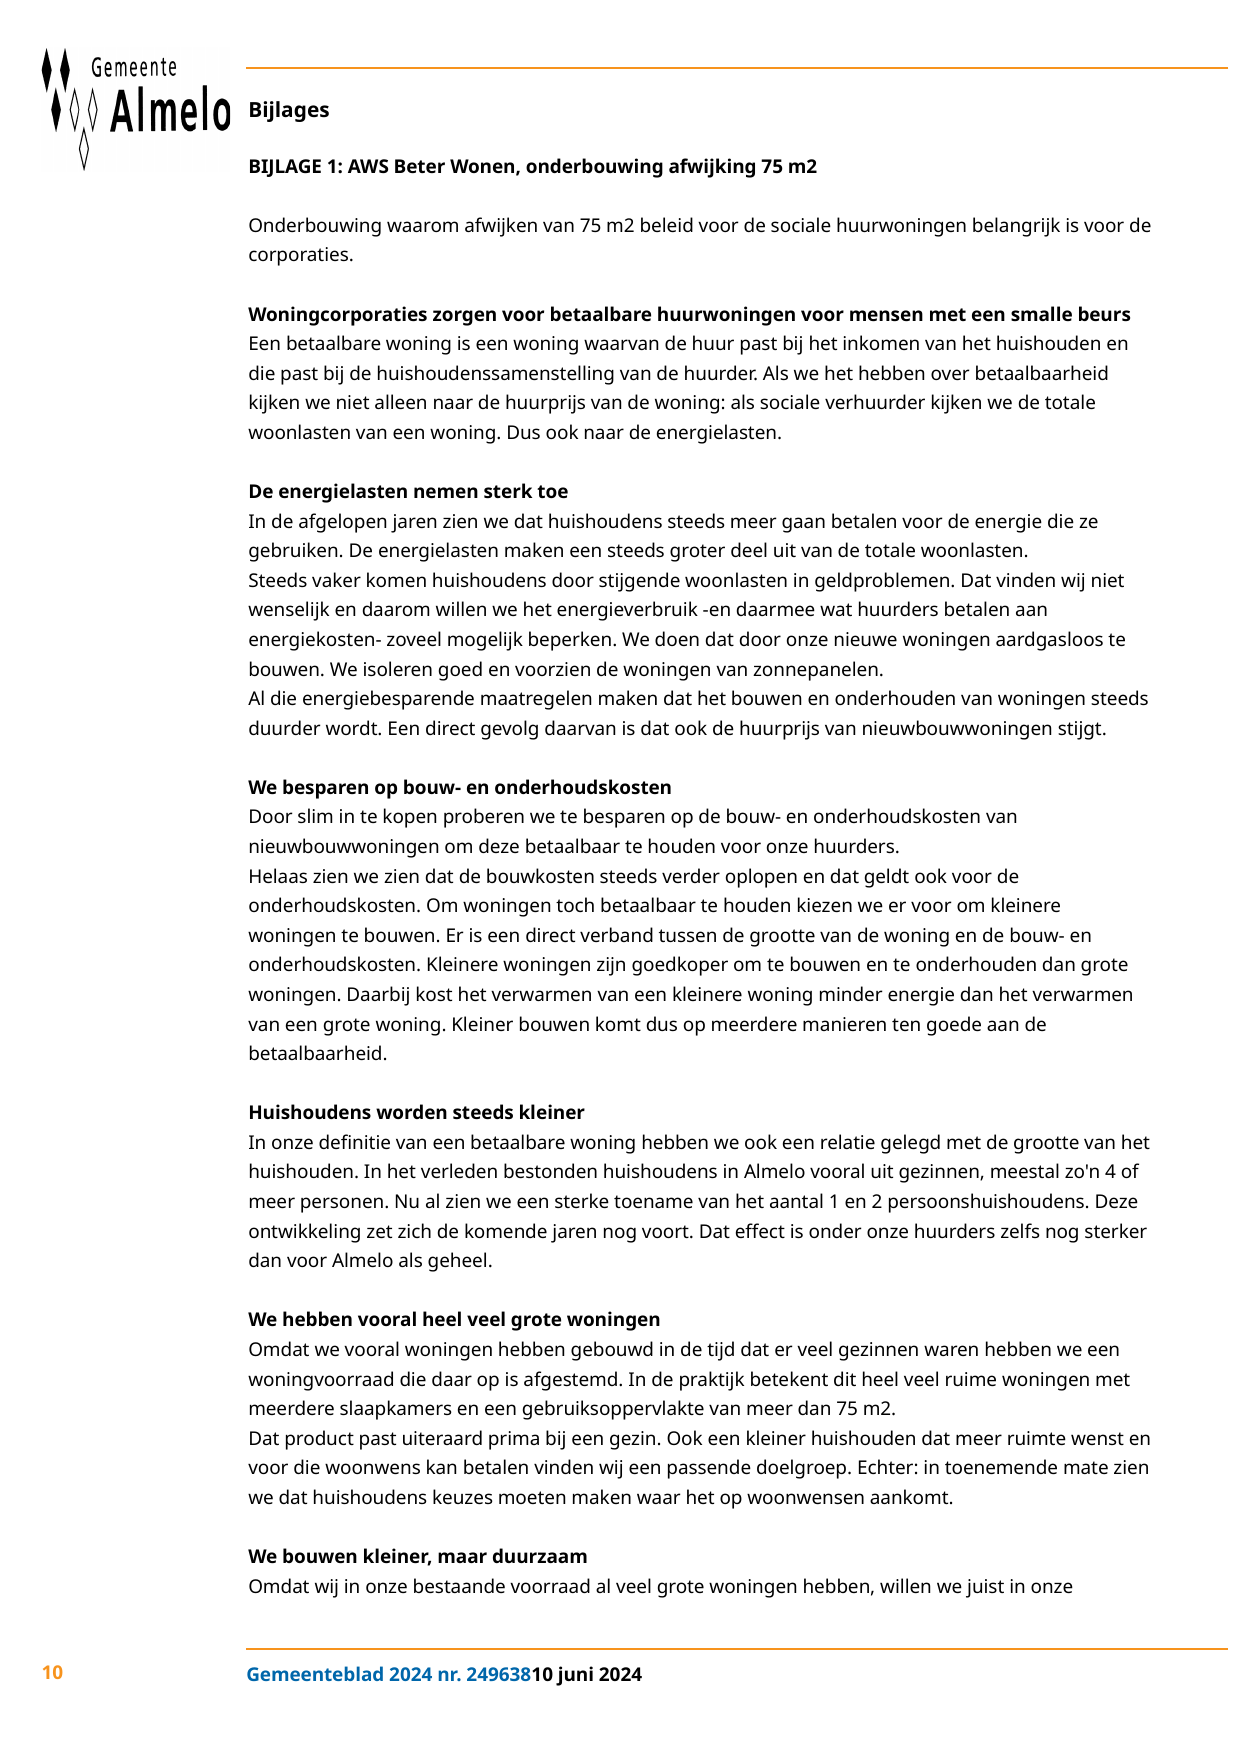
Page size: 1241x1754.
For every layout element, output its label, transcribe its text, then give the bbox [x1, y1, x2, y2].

text Onderbouwing waarom afwijken van 75 m2 beleid voor de sociale huurwoningen belangrijk is voor de corporaties. [248, 212, 1152, 267]
text Huishoudens worden steeds kleiner [248, 1099, 1152, 1125]
text In onze definitie van een betaalbare woning hebben we ook een relatie gelegd met de grootte van het huishouden. In het verleden bestonden huishoudens in Almelo vooral uit gezinnen, meestal zo'n 4 of meer personen. Nu al zien we een sterke toename van het aantal 1 en 2 persoonshuishoudens. Deze ontwikkeling zet zich de komende jaren nog voort. Dat effect is onder onze huurders zelfs nog sterker dan voor Almelo als geheel. [248, 1129, 1152, 1273]
text Omdat wij in onze bestaande voorraad al veel grote woningen hebben, willen we juist in onze [248, 1573, 1152, 1599]
text In de afgelopen jaren zien we dat huishoudens steeds meer gaan betalen voor de energie die ze gebruiken. De energielasten maken een steeds groter deel uit van de totale woonlasten. [248, 508, 1152, 563]
picture [41, 47, 231, 172]
text Bijlages [248, 95, 1152, 123]
text Dat product past uiteraard prima bij een gezin. Ook een kleiner huishouden dat meer ruimte wenst en voor die woonwens kan betalen vinden wij een passende doelgroep. Echter: in toenemende mate zien we dat huishoudens keuzes moeten maken waar het op woonwensen aankomt. [248, 1425, 1152, 1510]
text We besparen op bouw- en onderhoudskosten [248, 774, 1152, 800]
text Een betaalbare woning is een woning waarvan de huur past bij het inkomen van het huishouden en die past bij de huishoudenssamenstelling van de huurder. Als we het hebben over betaalbaarheid kijken we niet alleen naar de huurprijs van de woning: als sociale verhuurder kijken we de totale woonlasten van een woning. Dus ook naar de energielasten. [248, 330, 1152, 445]
text Al die energiebesparende maatregelen maken dat het bouwen en onderhouden van woningen steeds duurder wordt. Een direct gevolg daarvan is dat ook de huurprijs van nieuwbouwwoningen stijgt. [248, 685, 1152, 741]
text Omdat we vooral woningen hebben gebouwd in de tijd dat er veel gezinnen waren hebben we een woningvoorraad die daar op is afgestemd. In de praktijk betekent dit heel veel ruime woningen met meerdere slaapkamers en een gebruiksoppervlakte van meer dan 75 m2. [248, 1336, 1152, 1421]
text Woningcorporaties zorgen voor betaalbare huurwoningen voor mensen met een smalle beurs [248, 301, 1152, 327]
text We hebben vooral heel veel grote woningen [248, 1307, 1152, 1332]
text Steeds vaker komen huishoudens door stijgende woonlasten in geldproblemen. Dat vinden wij niet wenselijk en daarom willen we het energieverbruik -en daarmee wat huurders betalen aan energiekosten- zoveel mogelijk beperken. We doen dat door onze nieuwe woningen aardgasloos te bouwen. We isoleren goed en voorzien de woningen van zonnepanelen. [248, 567, 1152, 682]
text De energielasten nemen sterk toe [248, 478, 1152, 504]
text We bouwen kleiner, maar duurzaam [248, 1543, 1152, 1569]
text Helaas zien we zien dat de bouwkosten steeds verder oplopen en dat geldt ook voor de onderhoudskosten. Om woningen toch betaalbaar te houden kiezen we er voor om kleinere woningen te bouwen. Er is een direct verband tussen de grootte van de woning en de bouw- en onderhoudskosten. Kleinere woningen zijn goedkoper om te bouwen en te onderhouden dan grote woningen. Daarbij kost het verwarmen van een kleinere woning minder energie dan het verwarmen van een grote woning. Kleiner bouwen komt dus op meerdere manieren ten goede aan de betaalbaarheid. [248, 863, 1152, 1066]
text BIJLAGE 1: AWS Beter Wonen, onderbouwing afwijking 75 m2 [248, 153, 1152, 179]
text Door slim in te kopen proberen we te besparen op de bouw- en onderhoudskosten van nieuwbouwwoningen om deze betaalbaar te houden voor onze huurders. [248, 804, 1152, 859]
